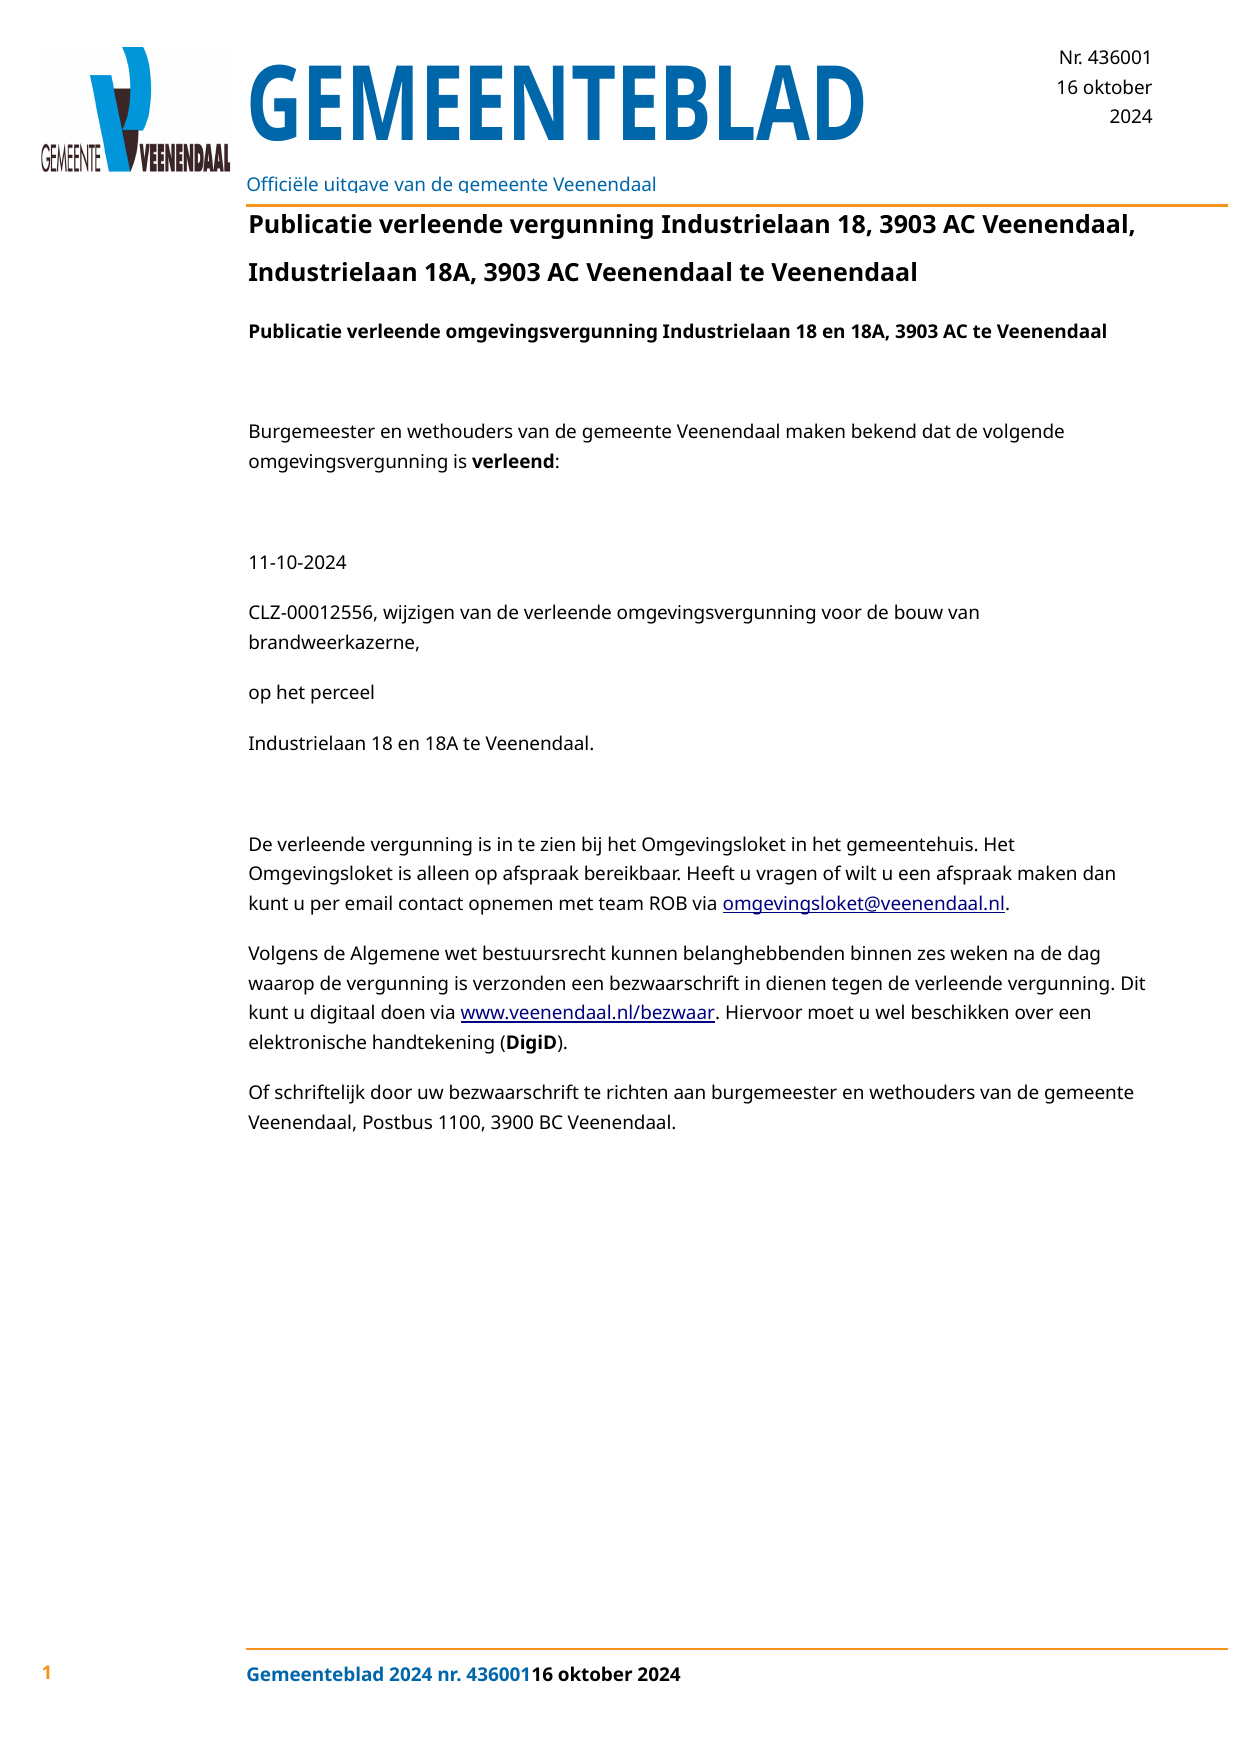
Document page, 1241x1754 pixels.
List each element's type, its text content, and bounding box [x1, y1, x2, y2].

text CLZ-00012556, wijzigen van de verleende omgevingsvergunning voor de bouw van brandweerkazerne, [248, 599, 1152, 655]
text Industrielaan 18 en 18A te Veenendaal. [248, 730, 1152, 756]
text De verleende vergunning is in te zien bij het Omgevingsloket in het gemeentehuis. Het Omgevingsloket is alleen op afspraak bereikbaar. Heeft u vragen of wilt u een afspraak maken dan kunt u per email contact opnemen met team ROB via omgevingsloket@veenendaal.nl. [248, 831, 1152, 916]
text 11-10-2024 [248, 549, 1152, 575]
text Publicatie verleende vergunning Industrielaan 18, 3903 AC Veenendaal, Industrielaan 18A, 3903 AC Veenendaal te Veenendaal [248, 207, 1152, 288]
picture [123, 47, 231, 172]
text Volgens de Algemene wet bestuursrecht kunnen belanghebbenden binnen zes weken na de dag waarop de vergunning is verzonden een bezwaarschrift in dienen tegen de verleende vergunning. Dit kunt u digitaal doen via www.veenendaal.nl/bezwaar. Hiervoor moet u wel beschikken over een elektronische handtekening (DigiD). [248, 940, 1152, 1055]
text Publicatie verleende omgevingsvergunning Industrielaan 18 en 18A, 3903 AC te Veenendaal [248, 318, 1152, 344]
text op het perceel [248, 679, 1152, 705]
picture [41, 47, 130, 172]
text Of schriftelijk door uw bezwaarschrift te richten aan burgemeester en wethouders van de gemeente Veenendaal, Postbus 1100, 3900 BC Veenendaal. [248, 1079, 1152, 1135]
text Burgemeester en wethouders van de gemeente Veenendaal maken bekend dat de volgende omgevingsvergunning is verleend: [248, 419, 1152, 474]
